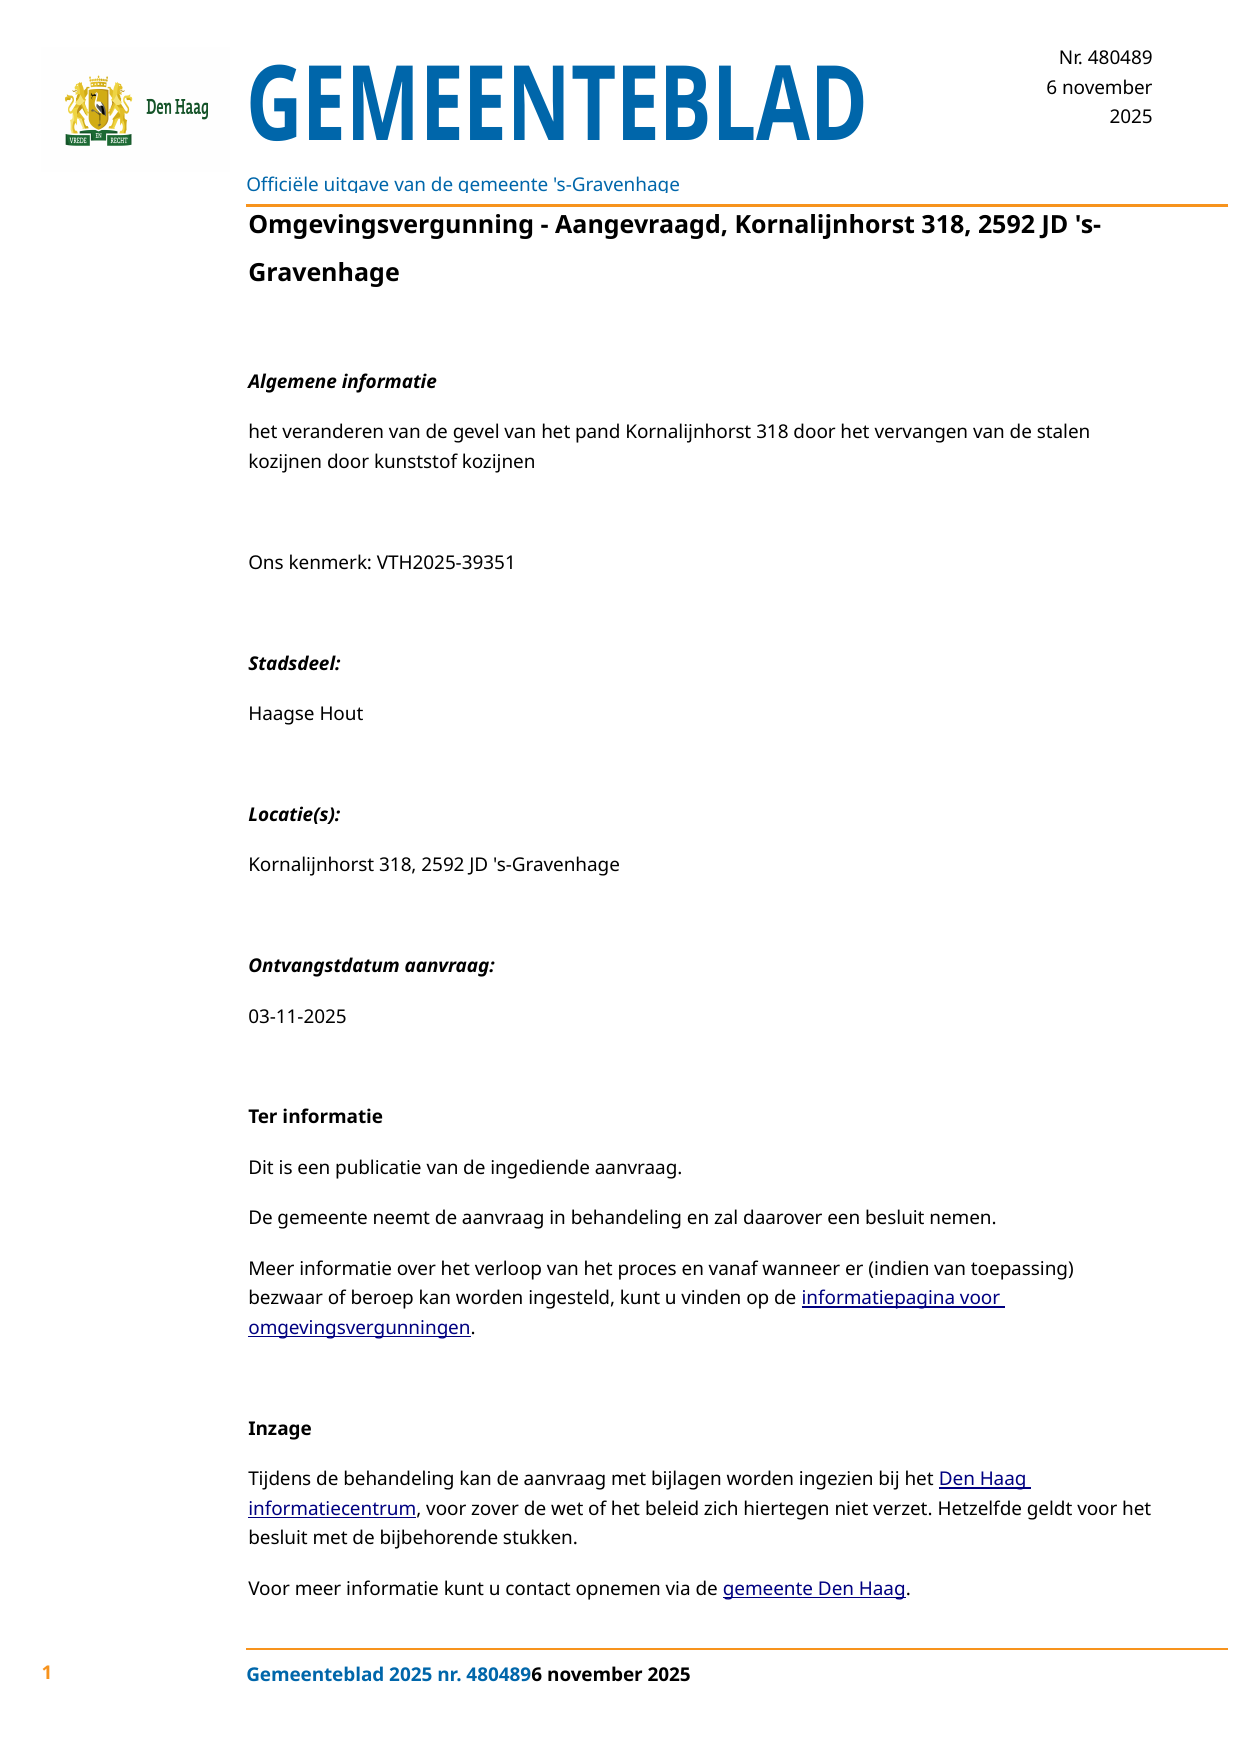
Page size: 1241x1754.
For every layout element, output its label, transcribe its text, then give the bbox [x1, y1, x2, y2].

text Dit is een publicatie van de ingediende aanvraag. [248, 1154, 1152, 1180]
text Inzage [248, 1415, 1152, 1441]
text Ons kenmerk: VTH2025-39351 [248, 549, 1152, 575]
text Stadsdeel: [248, 650, 1152, 676]
picture [41, 47, 231, 172]
text het veranderen van de gevel van het pand Kornalijnhorst 318 door het vervangen van de stalen kozijnen door kunststof kozijnen [248, 419, 1152, 474]
text Kornalijnhorst 318, 2592 JD 's-Gravenhage [248, 852, 1152, 877]
text De gemeente neemt de aanvraag in behandeling en zal daarover een besluit nemen. [248, 1204, 1152, 1230]
text Haagse Hout [248, 700, 1152, 726]
text Meer informatie over het verloop van het proces en vanaf wanneer er (indien van toepassing) bezwaar of beroep kan worden ingesteld, kunt u vinden op de informatiepagina voor omgevingsvergunningen. [248, 1255, 1152, 1340]
text Tijdens de behandeling kan de aanvraag met bijlagen worden ingezien bij het Den Haag informatiecentrum, voor zover de wet of het beleid zich hiertegen niet verzet. Hetzelfde geldt voor het besluit met de bijbehorende stukken. [248, 1465, 1152, 1550]
text 03-11-2025 [248, 1003, 1152, 1029]
text Omgevingsvergunning - Aangevraagd, Kornalijnhorst 318, 2592 JD 's-Gravenhage [248, 207, 1152, 288]
text Locatie(s): [248, 801, 1152, 827]
text Algemene informatie [248, 368, 1152, 394]
text Ontvangstdatum aanvraag: [248, 952, 1152, 978]
text Voor meer informatie kunt u contact opnemen via de gemeente Den Haag. [248, 1575, 1152, 1601]
text Ter informatie [248, 1104, 1152, 1129]
